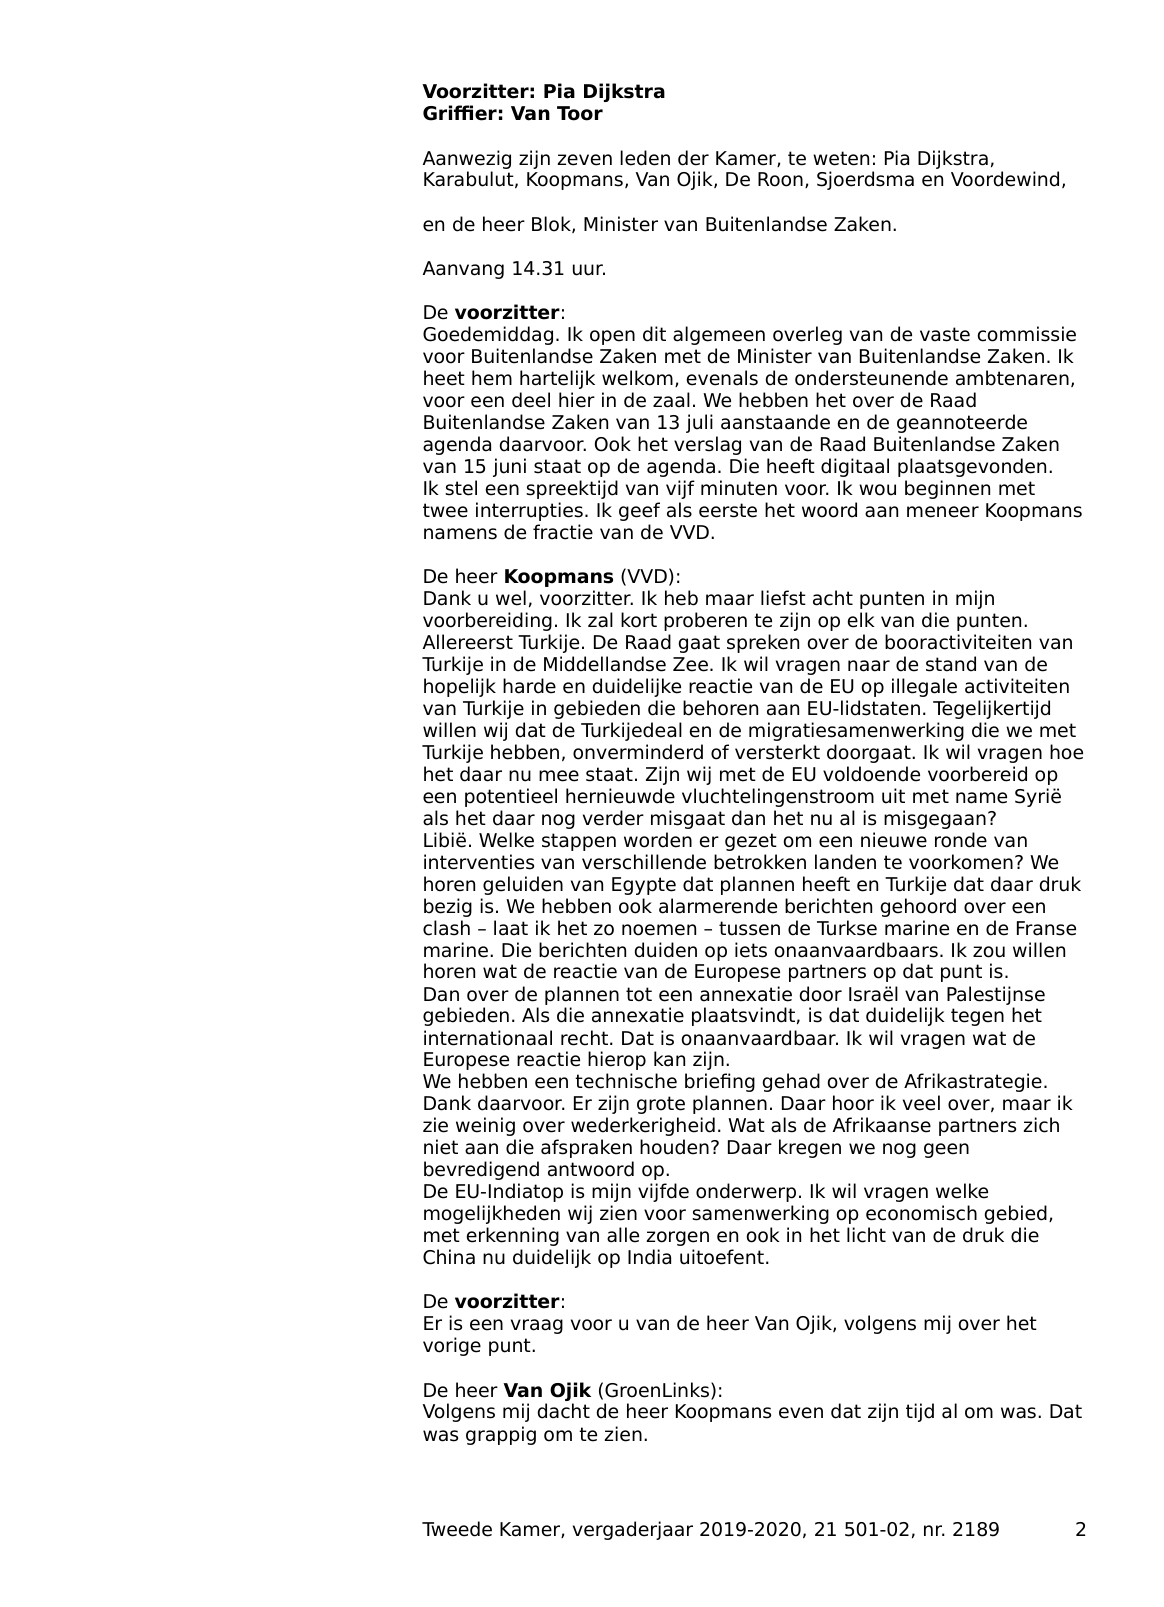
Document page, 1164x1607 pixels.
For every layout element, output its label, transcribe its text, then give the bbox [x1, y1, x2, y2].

text Dank u wel, voorzitter. Ik heb maar liefst acht punten in mijn voorbereiding. Ik zal kort proberen te zijn op elk van die punten. [422, 588, 1087, 632]
text Volgens mij dacht de heer Koopmans even dat zijn tijd al om was. Dat was grappig om te zien. [422, 1401, 1087, 1445]
text Goedemiddag. Ik open dit algemeen overleg van de vaste commissie voor Buitenlandse Zaken met de Minister van Buitenlandse Zaken. Ik heet hem hartelijk welkom, evenals de ondersteunende ambtenaren, voor een deel hier in de zaal. We hebben het over de Raad Buitenlandse Zaken van 13 juli aanstaande en de geannoteerde agenda daarvoor. Ook het verslag van de Raad Buitenlandse Zaken van 15 juni staat op de agenda. Die heeft digitaal plaatsgevonden. [422, 324, 1087, 478]
text Griffier: Van Toor [422, 103, 1087, 125]
text Libië. Welke stappen worden er gezet om een nieuwe ronde van interventies van verschillende betrokken landen te voorkomen? We horen geluiden van Egypte dat plannen heeft en Turkije dat daar druk bezig is. We hebben ook alarmerende berichten gehoord over een clash – laat ik het zo noemen – tussen de Turkse marine en de Franse marine. Die berichten duiden op iets onaanvaardbaars. Ik zou willen horen wat de reactie van de Europese partners op dat punt is. [422, 829, 1087, 983]
text Dan over de plannen tot een annexatie door Israël van Palestijnse gebieden. Als die annexatie plaatsvindt, is dat duidelijk tegen het internationaal recht. Dat is onaanvaardbaar. Ik wil vragen wat de Europese reactie hierop kan zijn. [422, 983, 1087, 1071]
text De voorzitter: [422, 302, 1087, 324]
text Voorzitter: Pia Dijkstra [422, 81, 1087, 103]
text Aanvang 14.31 uur. [422, 258, 1087, 280]
text Er is een vraag voor u van de heer Van Ojik, volgens mij over het vorige punt. [422, 1313, 1087, 1357]
text en de heer Blok, Minister van Buitenlandse Zaken. [422, 213, 1087, 236]
text De heer Koopmans (VVD): [422, 566, 1087, 588]
text Aanwezig zijn zeven leden der Kamer, te weten: Pia Dijkstra, Karabulut, Koopmans, Van Ojik, De Roon, Sjoerdsma en Voordewind, [422, 147, 1087, 191]
text We hebben een technische briefing gehad over de Afrikastrategie. Dank daarvoor. Er zijn grote plannen. Daar hoor ik veel over, maar ik zie weinig over wederkerigheid. Wat als de Afrikaanse partners zich niet aan die afspraken houden? Daar kregen we nog geen bevredigend antwoord op. [422, 1071, 1087, 1181]
text De heer Van Ojik (GroenLinks): [422, 1379, 1087, 1401]
text Allereerst Turkije. De Raad gaat spreken over de booractiviteiten van Turkije in de Middellandse Zee. Ik wil vragen naar de stand van de hopelijk harde en duidelijke reactie van de EU op illegale activiteiten van Turkije in gebieden die behoren aan EU-lidstaten. Tegelijkertijd willen wij dat de Turkijedeal en de migratiesamenwerking die we met Turkije hebben, onverminderd of versterkt doorgaat. Ik wil vragen hoe het daar nu mee staat. Zijn wij met de EU voldoende voorbereid op een potentieel hernieuwde vluchtelingenstroom uit met name Syrië als het daar nog verder misgaat dan het nu al is misgegaan? [422, 632, 1087, 829]
text De voorzitter: [422, 1291, 1087, 1313]
text Ik stel een spreektijd van vijf minuten voor. Ik wou beginnen met twee interrupties. Ik geef als eerste het woord aan meneer Koopmans namens de fractie van de VVD. [422, 478, 1087, 544]
text De EU-Indiatop is mijn vijfde onderwerp. Ik wil vragen welke mogelijkheden wij zien voor samenwerking op economisch gebied, met erkenning van alle zorgen en ook in het licht van de druk die China nu duidelijk op India uitoefent. [422, 1181, 1087, 1269]
